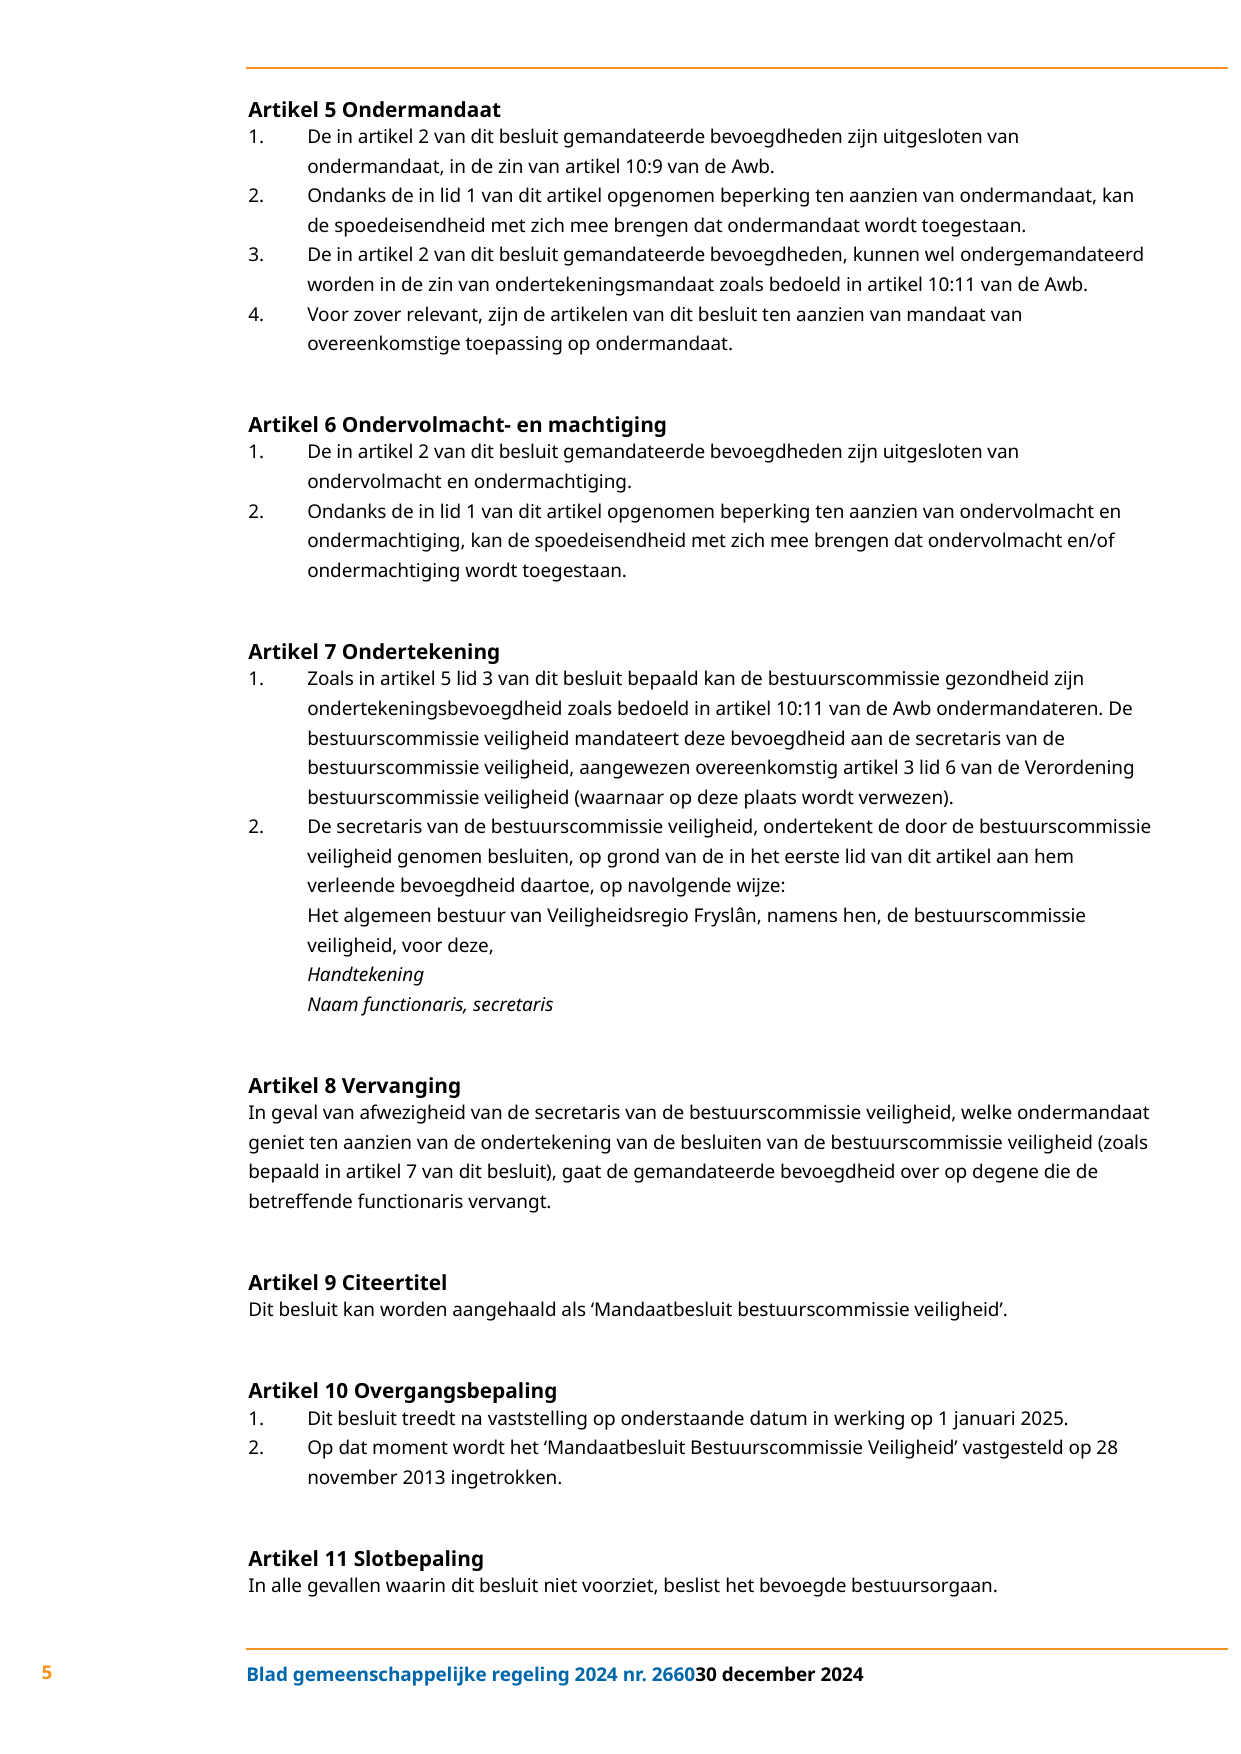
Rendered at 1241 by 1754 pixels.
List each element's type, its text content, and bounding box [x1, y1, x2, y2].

list Handtekening [248, 961, 1152, 987]
picture [41, 47, 231, 172]
list Voor zover relevant, zijn de artikelen van dit besluit ten aanzien van mandaat van overeenkomstige toepassing op ondermandaat. [248, 301, 1152, 356]
list Zoals in artikel 5 lid 3 van dit besluit bepaald kan de bestuurscommissie gezondheid zijn ondertekeningsbevoegdheid zoals bedoeld in artikel 10:11 van de Awb ondermandateren. De bestuurscommissie veiligheid mandateert deze bevoegdheid aan de secretaris van de bestuurscommissie veiligheid, aangewezen overeenkomstig artikel 3 lid 6 van de Verordening bestuurscommissie veiligheid (waarnaar op deze plaats wordt verwezen). [248, 666, 1152, 809]
list Naam functionaris, secretaris [248, 991, 1152, 1017]
text Dit besluit kan worden aangehaald als ‘Mandaatbesluit bestuurscommissie veiligheid’. [248, 1297, 1152, 1322]
list Ondanks de in lid 1 van dit artikel opgenomen beperking ten aanzien van ondervolmacht en ondermachtiging, kan de spoedeisendheid met zich mee brengen dat ondervolmacht en/of ondermachtiging wordt toegestaan. [248, 498, 1152, 583]
text In alle gevallen waarin dit besluit niet voorziet, beslist het bevoegde bestuursorgaan. [248, 1573, 1152, 1598]
text In geval van afwezigheid van de secretaris van de bestuurscommissie veiligheid, welke ondermandaat geniet ten aanzien van de ondertekening van de besluiten van de bestuurscommissie veiligheid (zoals bepaald in artikel 7 van dit besluit), gaat de gemandateerde bevoegdheid over op degene die de betreffende functionaris vervangt. [248, 1099, 1152, 1214]
text Artikel 7 Ondertekening [248, 637, 1152, 666]
text Artikel 10 Overgangsbepaling [248, 1377, 1152, 1405]
text Artikel 8 Vervanging [248, 1071, 1152, 1099]
list Dit besluit treedt na vaststelling op onderstaande datum in werking op 1 januari 2025. [248, 1405, 1152, 1431]
list De in artikel 2 van dit besluit gemandateerde bevoegdheden zijn uitgesloten van ondervolmacht en ondermachtiging. [248, 439, 1152, 494]
text Artikel 5 Ondermandaat [248, 95, 1152, 123]
text Artikel 6 Ondervolmacht- en machtiging [248, 410, 1152, 439]
text Artikel 11 Slotbepaling [248, 1544, 1152, 1573]
list Ondanks de in lid 1 van dit artikel opgenomen beperking ten aanzien van ondermandaat, kan de spoedeisendheid met zich mee brengen dat ondermandaat wordt toegestaan. [248, 182, 1152, 238]
list De secretaris van de bestuurscommissie veiligheid, ondertekent de door de bestuurscommissie veiligheid genomen besluiten, op grond van de in het eerste lid van dit artikel aan hem verleende bevoegdheid daartoe, op navolgende wijze: [248, 813, 1152, 898]
text Artikel 9 Citeertitel [248, 1268, 1152, 1297]
list De in artikel 2 van dit besluit gemandateerde bevoegdheden, kunnen wel ondergemandateerd worden in de zin van ondertekeningsmandaat zoals bedoeld in artikel 10:11 van de Awb. [248, 242, 1152, 297]
list De in artikel 2 van dit besluit gemandateerde bevoegdheden zijn uitgesloten van ondermandaat, in de zin van artikel 10:9 van de Awb. [248, 123, 1152, 178]
list Op dat moment wordt het ‘Mandaatbesluit Bestuurscommissie Veiligheid’ vastgesteld op 28 november 2013 ingetrokken. [248, 1434, 1152, 1490]
list Het algemeen bestuur van Veiligheidsregio Fryslân, namens hen, de bestuurscommissie veiligheid, voor deze, [248, 902, 1152, 957]
